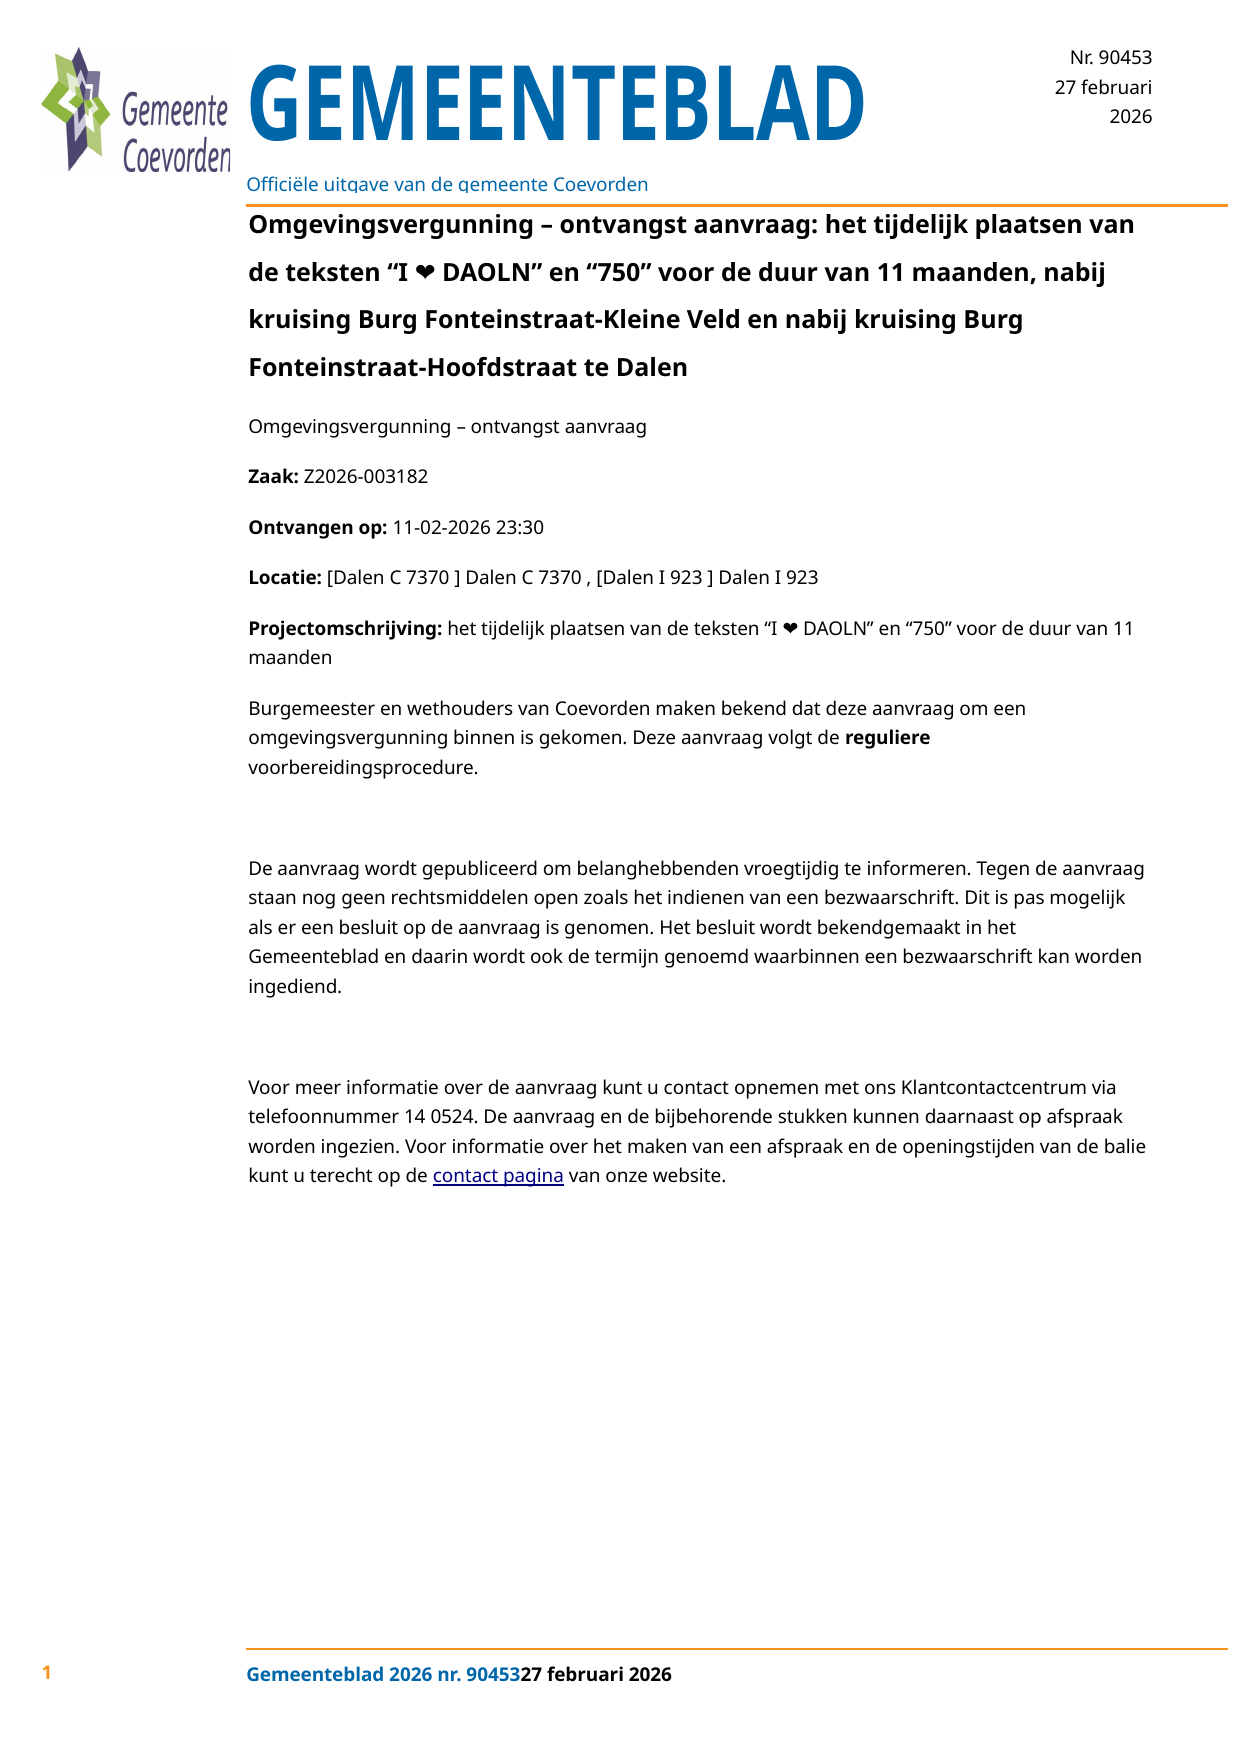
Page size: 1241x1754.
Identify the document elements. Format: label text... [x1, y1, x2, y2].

text Locatie: [Dalen C 7370 ] Dalen C 7370 , [Dalen I 923 ] Dalen I 923 [248, 564, 1152, 590]
text De aanvraag wordt gepubliceerd om belanghebbenden vroegtijdig te informeren. Tegen de aanvraag staan nog geen rechtsmiddelen open zoals het indienen van een bezwaarschrift. Dit is pas mogelijk als er een besluit op de aanvraag is genomen. Het besluit wordt bekendgemaakt in het Gemeenteblad en daarin wordt ook de termijn genoemd waarbinnen een bezwaarschrift kan worden ingediend. [248, 855, 1152, 999]
text Zaak: Z2026-003182 [248, 463, 1152, 489]
text Omgevingsvergunning – ontvangst aanvraag [248, 413, 1152, 439]
text Projectomschrijving: het tijdelijk plaatsen van de teksten “I ❤ DAOLN” en “750” voor de duur van 11 maanden [248, 615, 1152, 670]
text Omgevingsvergunning – ontvangst aanvraag: het tijdelijk plaatsen van de teksten “I ❤ DAOLN” en “750” voor de duur van 11 maanden, nabij kruising Burg Fonteinstraat-Kleine Veld en nabij kruising Burg Fonteinstraat-Hoofdstraat te Dalen [248, 207, 1152, 384]
text Voor meer informatie over de aanvraag kunt u contact opnemen met ons Klantcontactcentrum via telefoonnummer 14 0524. De aanvraag en de bijbehorende stukken kunnen daarnaast op afspraak worden ingezien. Voor informatie over het maken van een afspraak en de openingstijden van de balie kunt u terecht op de contact pagina van onze website. [248, 1074, 1152, 1188]
picture [41, 47, 231, 172]
text Burgemeester en wethouders van Coevorden maken bekend dat deze aanvraag om een omgevingsvergunning binnen is gekomen. Deze aanvraag volgt de reguliere voorbereidingsprocedure. [248, 695, 1152, 780]
text Ontvangen op: 11-02-2026 23:30 [248, 514, 1152, 540]
